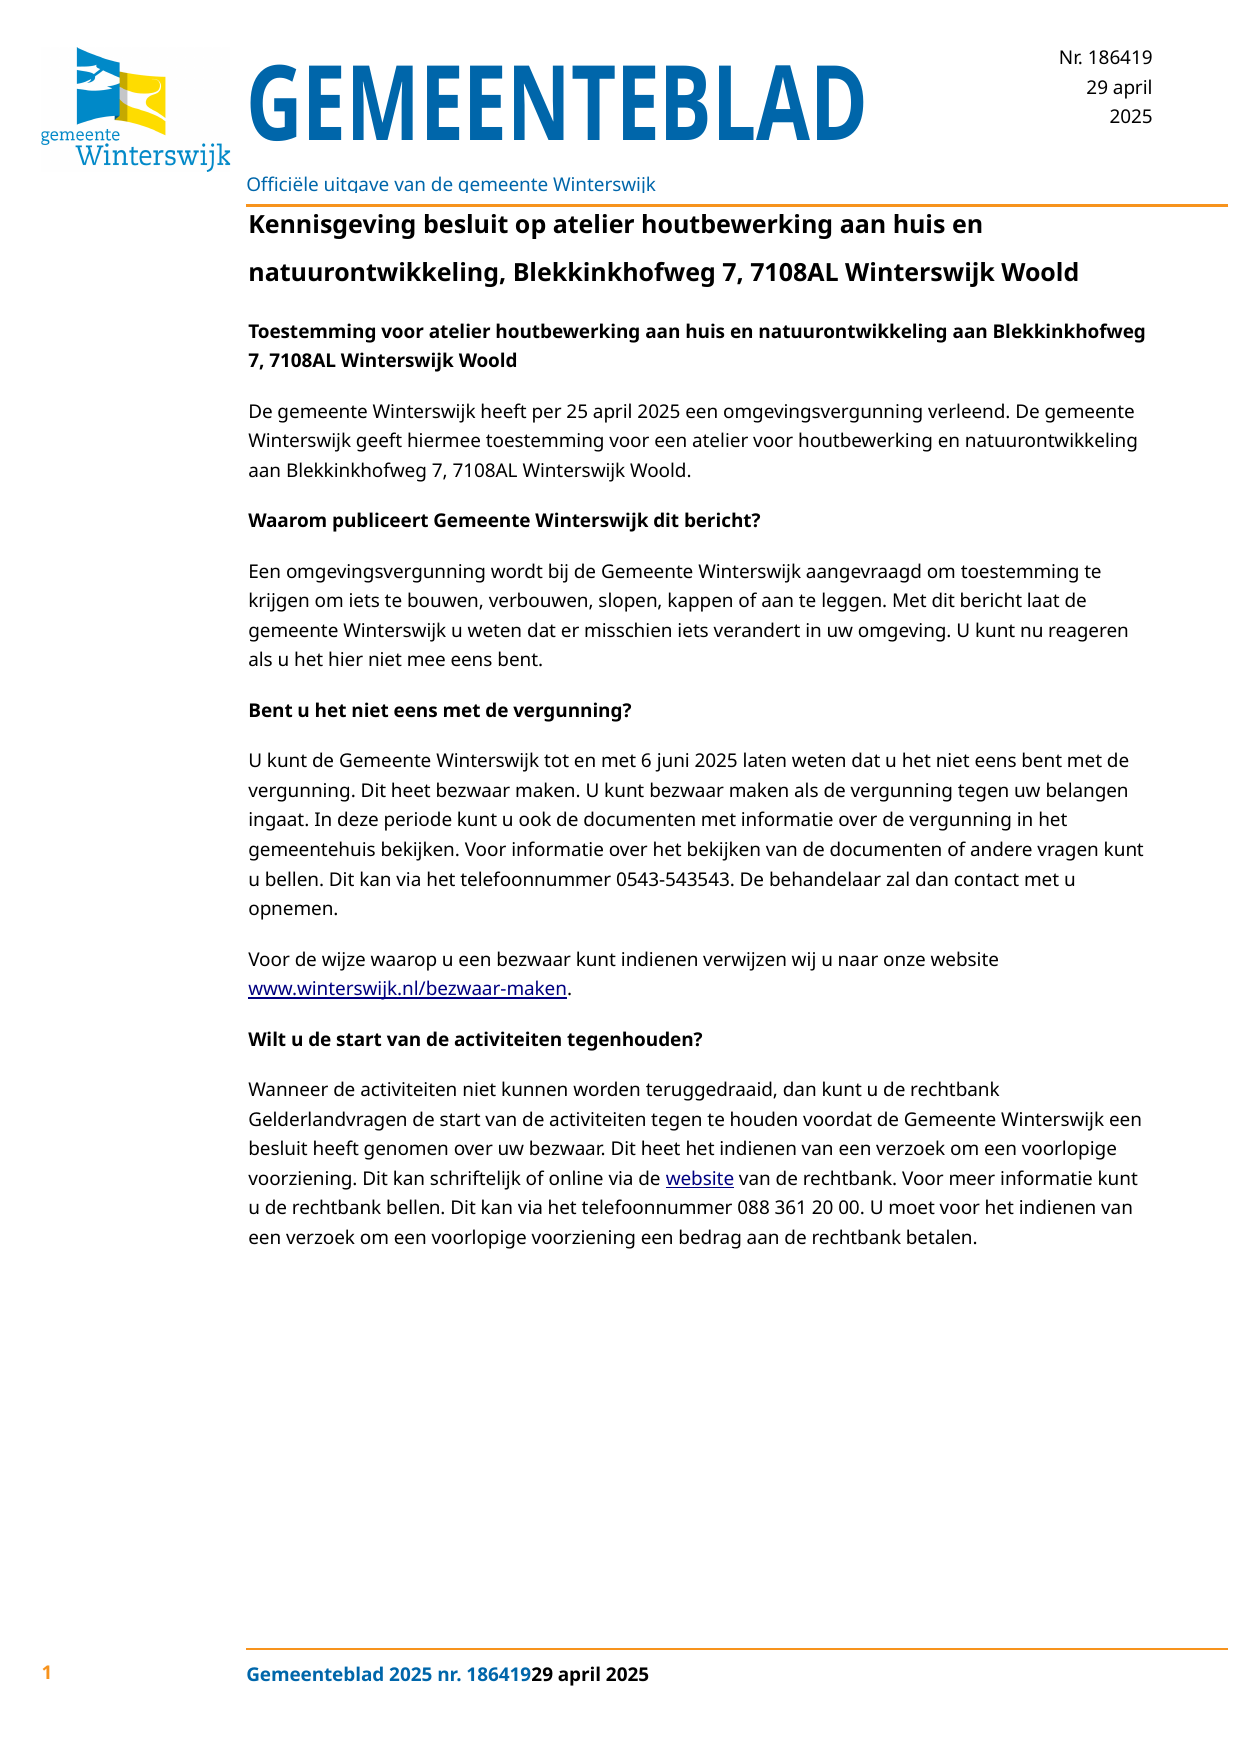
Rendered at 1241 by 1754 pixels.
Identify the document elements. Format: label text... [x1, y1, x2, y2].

picture [41, 47, 231, 172]
text Toestemming voor atelier houtbewerking aan huis en natuurontwikkeling aan Blekkinkhofweg 7, 7108AL Winterswijk Woold [248, 318, 1152, 373]
text Een omgevingsvergunning wordt bij de Gemeente Winterswijk aangevraagd om toestemming te krijgen om iets te bouwen, verbouwen, slopen, kappen of aan te leggen. Met dit bericht laat de gemeente Winterswijk u weten dat er misschien iets verandert in uw omgeving. U kunt nu reageren als u het hier niet mee eens bent. [248, 558, 1152, 672]
text Kennisgeving besluit op atelier houtbewerking aan huis en natuurontwikkeling, Blekkinkhofweg 7, 7108AL Winterswijk Woold [248, 207, 1152, 288]
text Bent u het niet eens met de vergunning? [248, 697, 1152, 723]
text De gemeente Winterswijk heeft per 25 april 2025 een omgevingsvergunning verleend. De gemeente Winterswijk geeft hiermee toestemming voor een atelier voor houtbewerking en natuurontwikkeling aan Blekkinkhofweg 7, 7108AL Winterswijk Woold. [248, 398, 1152, 483]
text Wilt u de start van de activiteiten tegenhouden? [248, 1026, 1152, 1052]
text Waarom publiceert Gemeente Winterswijk dit bericht? [248, 507, 1152, 533]
text Voor de wijze waarop u een bezwaar kunt indienen verwijzen wij u naar onze website www.winterswijk.nl/bezwaar-maken. [248, 946, 1152, 1001]
text Wanneer de activiteiten niet kunnen worden teruggedraaid, dan kunt u de rechtbank Gelderlandvragen de start van de activiteiten tegen te houden voordat de Gemeente Winterswijk een besluit heeft genomen over uw bezwaar. Dit heet het indienen van een verzoek om een voorlopige voorziening. Dit kan schriftelijk of online via de website van de rechtbank. Voor meer informatie kunt u de rechtbank bellen. Dit kan via het telefoonnummer 088 361 20 00. U moet voor het indienen van een verzoek om een voorlopige voorziening een bedrag aan de rechtbank betalen. [248, 1076, 1152, 1250]
text U kunt de Gemeente Winterswijk tot en met 6 juni 2025 laten weten dat u het niet eens bent met de vergunning. Dit heet bezwaar maken. U kunt bezwaar maken als de vergunning tegen uw belangen ingaat. In deze periode kunt u ook de documenten met informatie over de vergunning in het gemeentehuis bekijken. Voor informatie over het bekijken van de documenten of andere vragen kunt u bellen. Dit kan via het telefoonnummer 0543-543543. De behandelaar zal dan contact met u opnemen. [248, 747, 1152, 921]
picture [225, 153, 231, 162]
